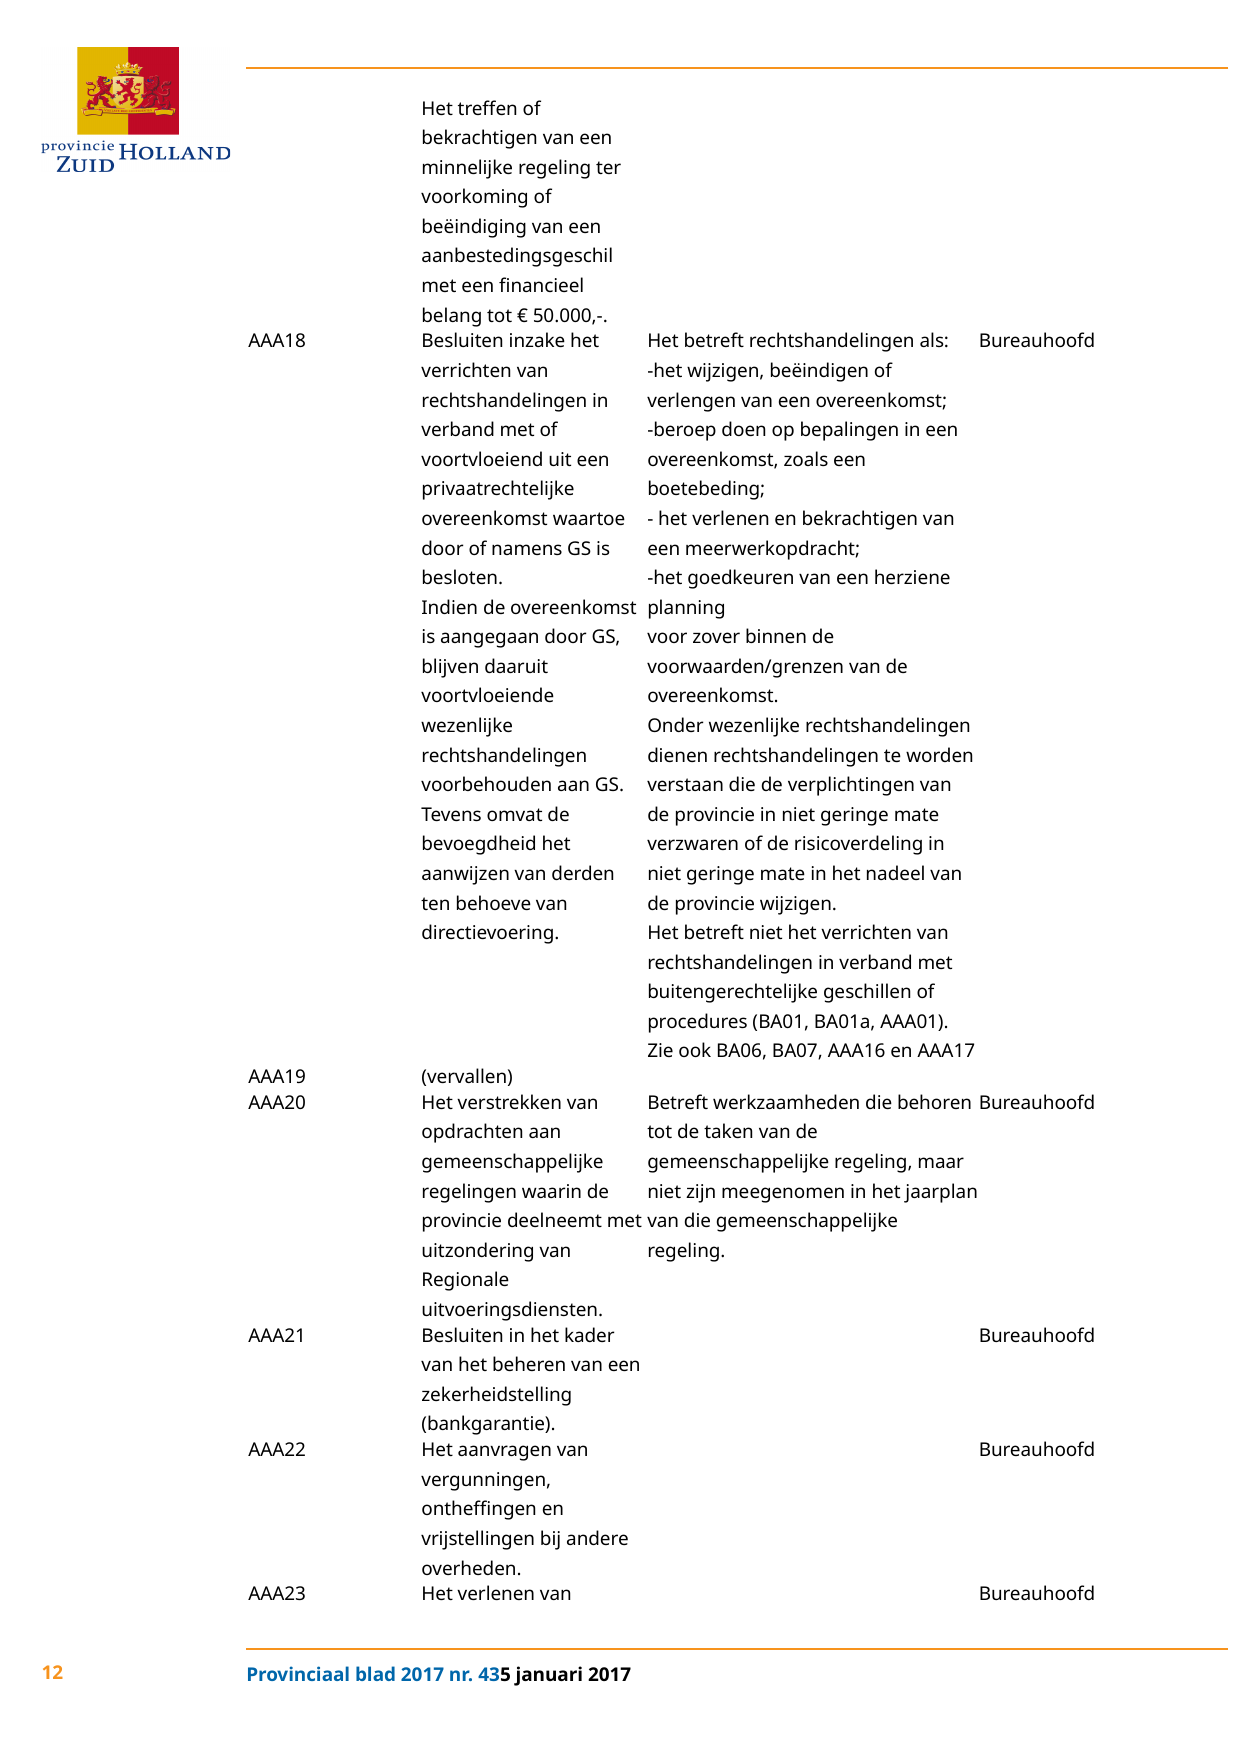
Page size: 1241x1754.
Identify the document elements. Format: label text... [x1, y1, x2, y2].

table_cell AAA21 [248, 1322, 421, 1436]
table_cell Het aanvragen van vergunningen, ontheffingen en vrijstellingen bij andere overheden. [421, 1436, 647, 1580]
table_cell AAA19 [248, 1063, 421, 1089]
table_cell AAA22 [248, 1436, 421, 1580]
table_cell Besluiten inzake het verrichten van rechtshandelingen in verband met of voortvloeiend uit een privaatrechtelijke overeenkomst waartoe door of namens GS is besloten. Indien de overeenkomst is aangegaan door GS, blijven daaruit voortvloeiende wezenlijke rechtshandelingen voorbehouden aan GS. Tevens omvat de bevoegdheid het aanwijzen van derden ten behoeve van directievoering. [421, 328, 647, 1063]
table_cell [979, 1063, 1152, 1089]
table_cell AAA20 [248, 1089, 421, 1322]
table_cell (vervallen) [421, 1063, 647, 1089]
table_cell Besluiten in het kader van het beheren van een zekerheidstelling (bankgarantie). [421, 1322, 647, 1436]
table_cell Bureauhoofd [979, 1436, 1152, 1580]
table_cell [248, 95, 421, 328]
table_cell AAA18 [248, 328, 421, 1063]
table_cell Betreft werkzaamheden die behoren tot de taken van de gemeenschappelijke regeling, maar niet zijn meegenomen in het jaarplan van die gemeenschappelijke regeling. [647, 1089, 978, 1322]
table_cell [647, 1063, 978, 1089]
table_cell Het treffen of bekrachtigen van een minnelijke regeling ter voorkoming of beëindiging van een aanbestedingsgeschil met een financieel belang tot € 50.000,-. [421, 95, 647, 328]
table_cell Bureauhoofd [979, 1322, 1152, 1436]
picture [41, 47, 231, 172]
table_cell [979, 95, 1152, 328]
table_cell [647, 1436, 978, 1580]
table_cell AAA23 [248, 1580, 421, 1606]
table_cell Bureauhoofd [979, 1580, 1152, 1606]
table_cell Het betreft rechtshandelingen als: -het wijzigen, beëindigen of verlengen van een overeenkomst; -beroep doen op bepalingen in een overeenkomst, zoals een boetebeding; - het verlenen en bekrachtigen van een meerwerkopdracht; -het goedkeuren van een herziene planning voor zover binnen de voorwaarden/grenzen van de overeenkomst. Onder wezenlijke rechtshandelingen dienen rechtshandelingen te worden verstaan die de verplichtingen van de provincie in niet geringe mate verzwaren of de risicoverdeling in niet geringe mate in het nadeel van de provincie wijzigen. Het betreft niet het verrichten van rechtshandelingen in verband met buitengerechtelijke geschillen of procedures (BA01, BA01a, AAA01). Zie ook BA06, BA07, AAA16 en AAA17 [647, 328, 978, 1063]
table_cell [647, 95, 978, 328]
table_cell Bureauhoofd [979, 328, 1152, 1063]
table_cell Het verlenen van [421, 1580, 647, 1606]
table_cell Het verstrekken van opdrachten aan gemeenschappelijke regelingen waarin de provincie deelneemt met uitzondering van Regionale uitvoeringsdiensten. [421, 1089, 647, 1322]
table_cell [647, 1322, 978, 1436]
table_cell Bureauhoofd [979, 1089, 1152, 1322]
table_cell [647, 1580, 978, 1606]
